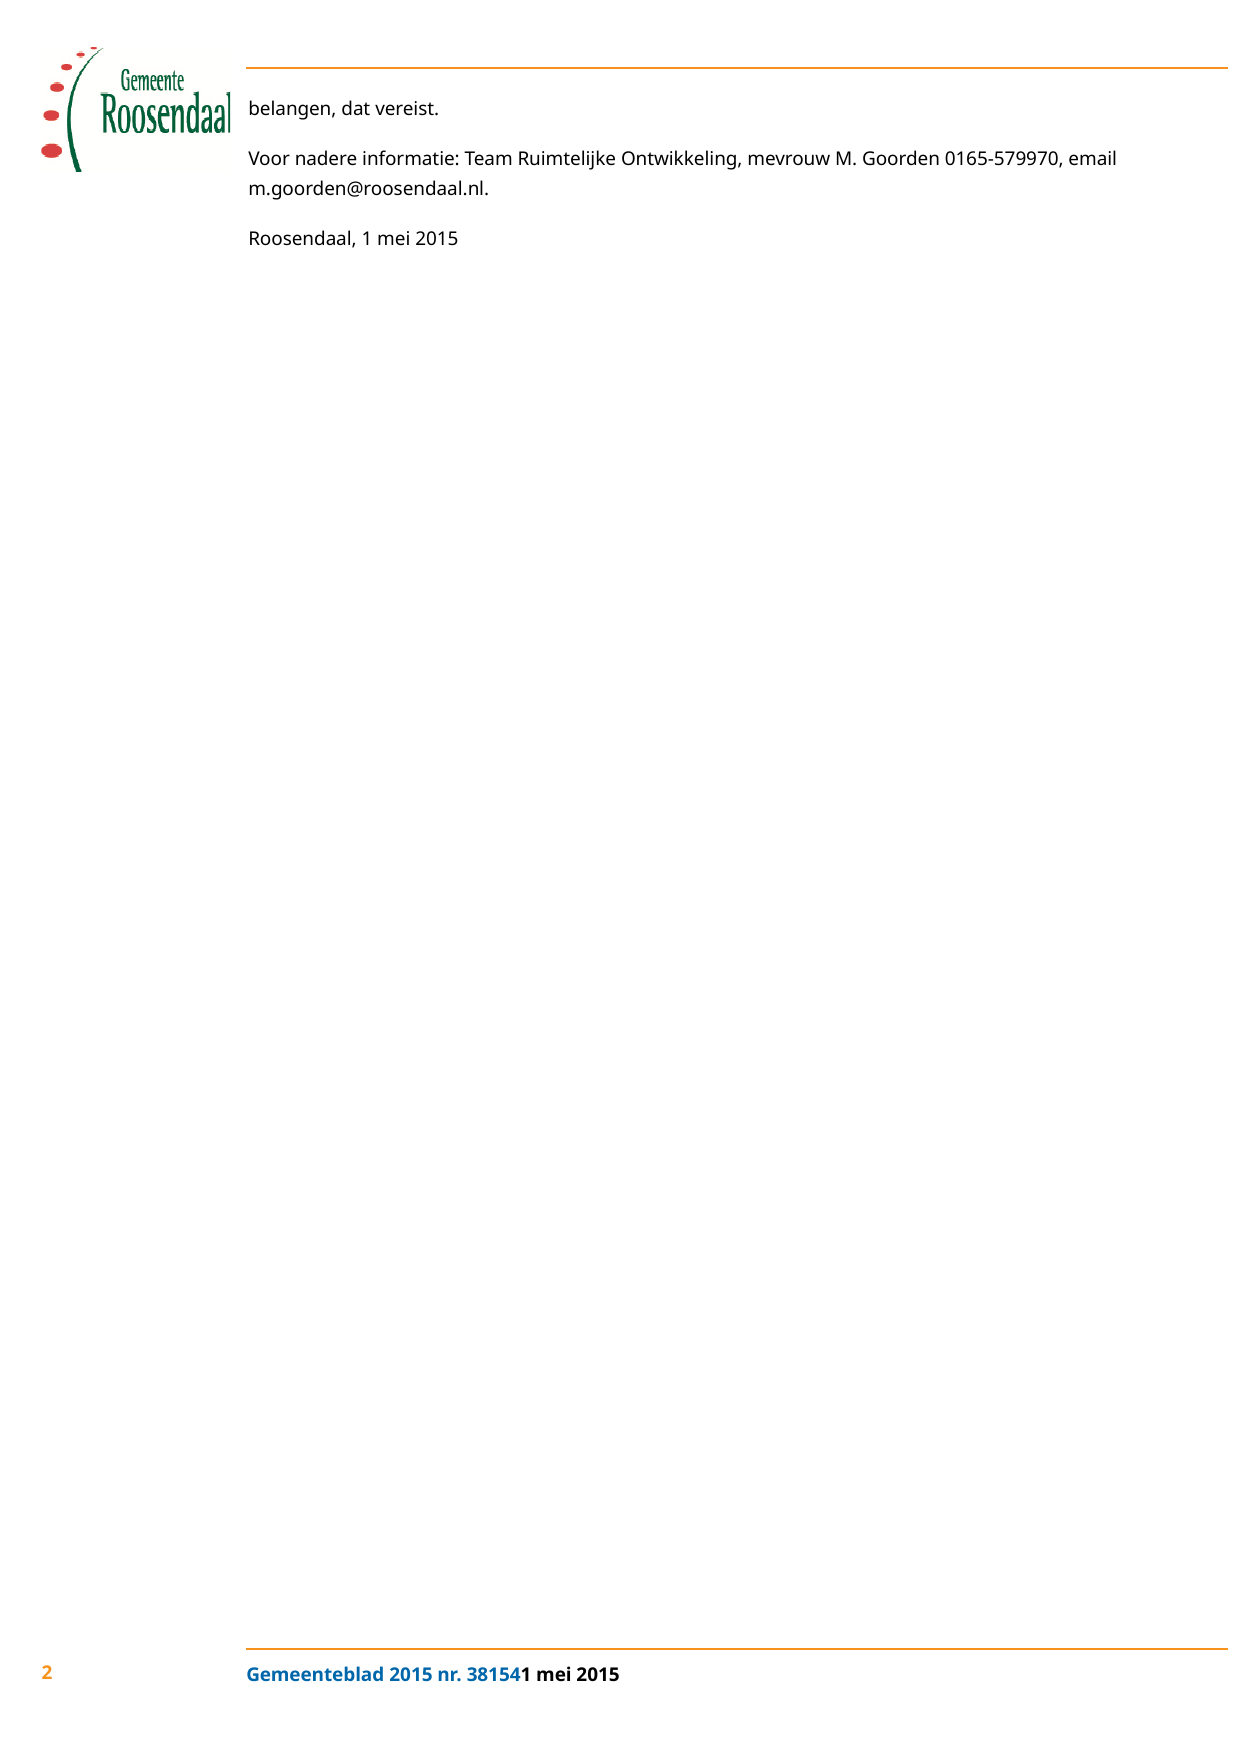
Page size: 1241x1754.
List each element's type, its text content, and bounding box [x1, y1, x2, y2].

text belangen, dat vereist. [248, 95, 1152, 121]
text Voor nadere informatie: Team Ruimtelijke Ontwikkeling, mevrouw M. Goorden 0165-579970, email m.goorden@roosendaal.nl. [248, 145, 1152, 201]
picture [41, 47, 231, 172]
text Roosendaal, 1 mei 2015 [248, 225, 1152, 251]
